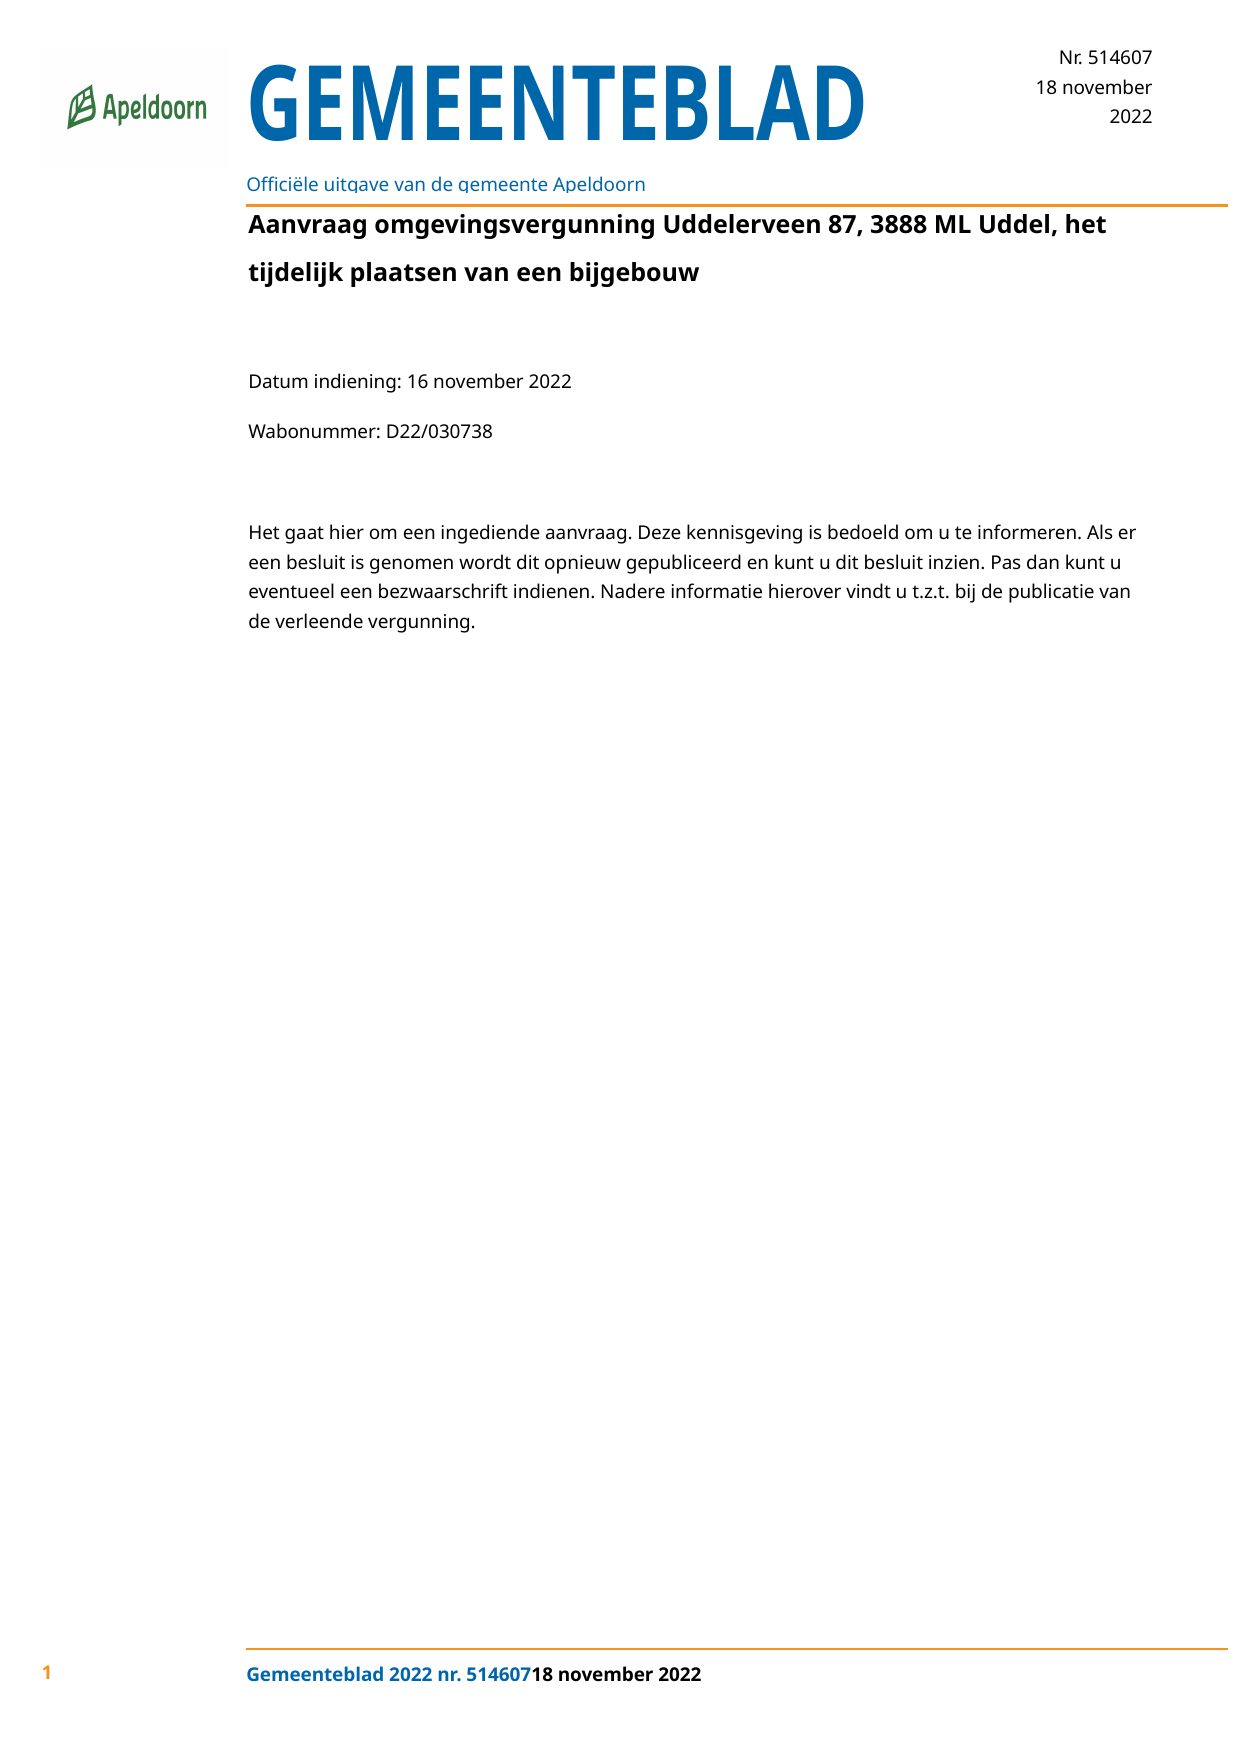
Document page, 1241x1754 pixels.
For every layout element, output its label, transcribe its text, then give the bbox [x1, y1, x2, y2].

text Aanvraag omgevingsvergunning Uddelerveen 87, 3888 ML Uddel, het tijdelijk plaatsen van een bijgebouw [248, 207, 1152, 288]
text Datum indiening: 16 november 2022 [248, 368, 1152, 394]
text Het gaat hier om een ingediende aanvraag. Deze kennisgeving is bedoeld om u te informeren. Als er een besluit is genomen wordt dit opnieuw gepubliceerd en kunt u dit besluit inzien. Pas dan kunt u eventueel een bezwaarschrift indienen. Nadere informatie hierover vindt u t.z.t. bij de publicatie van de verleende vergunning. [248, 519, 1152, 634]
text Wabonummer: D22/030738 [248, 419, 1152, 444]
picture [41, 47, 231, 172]
